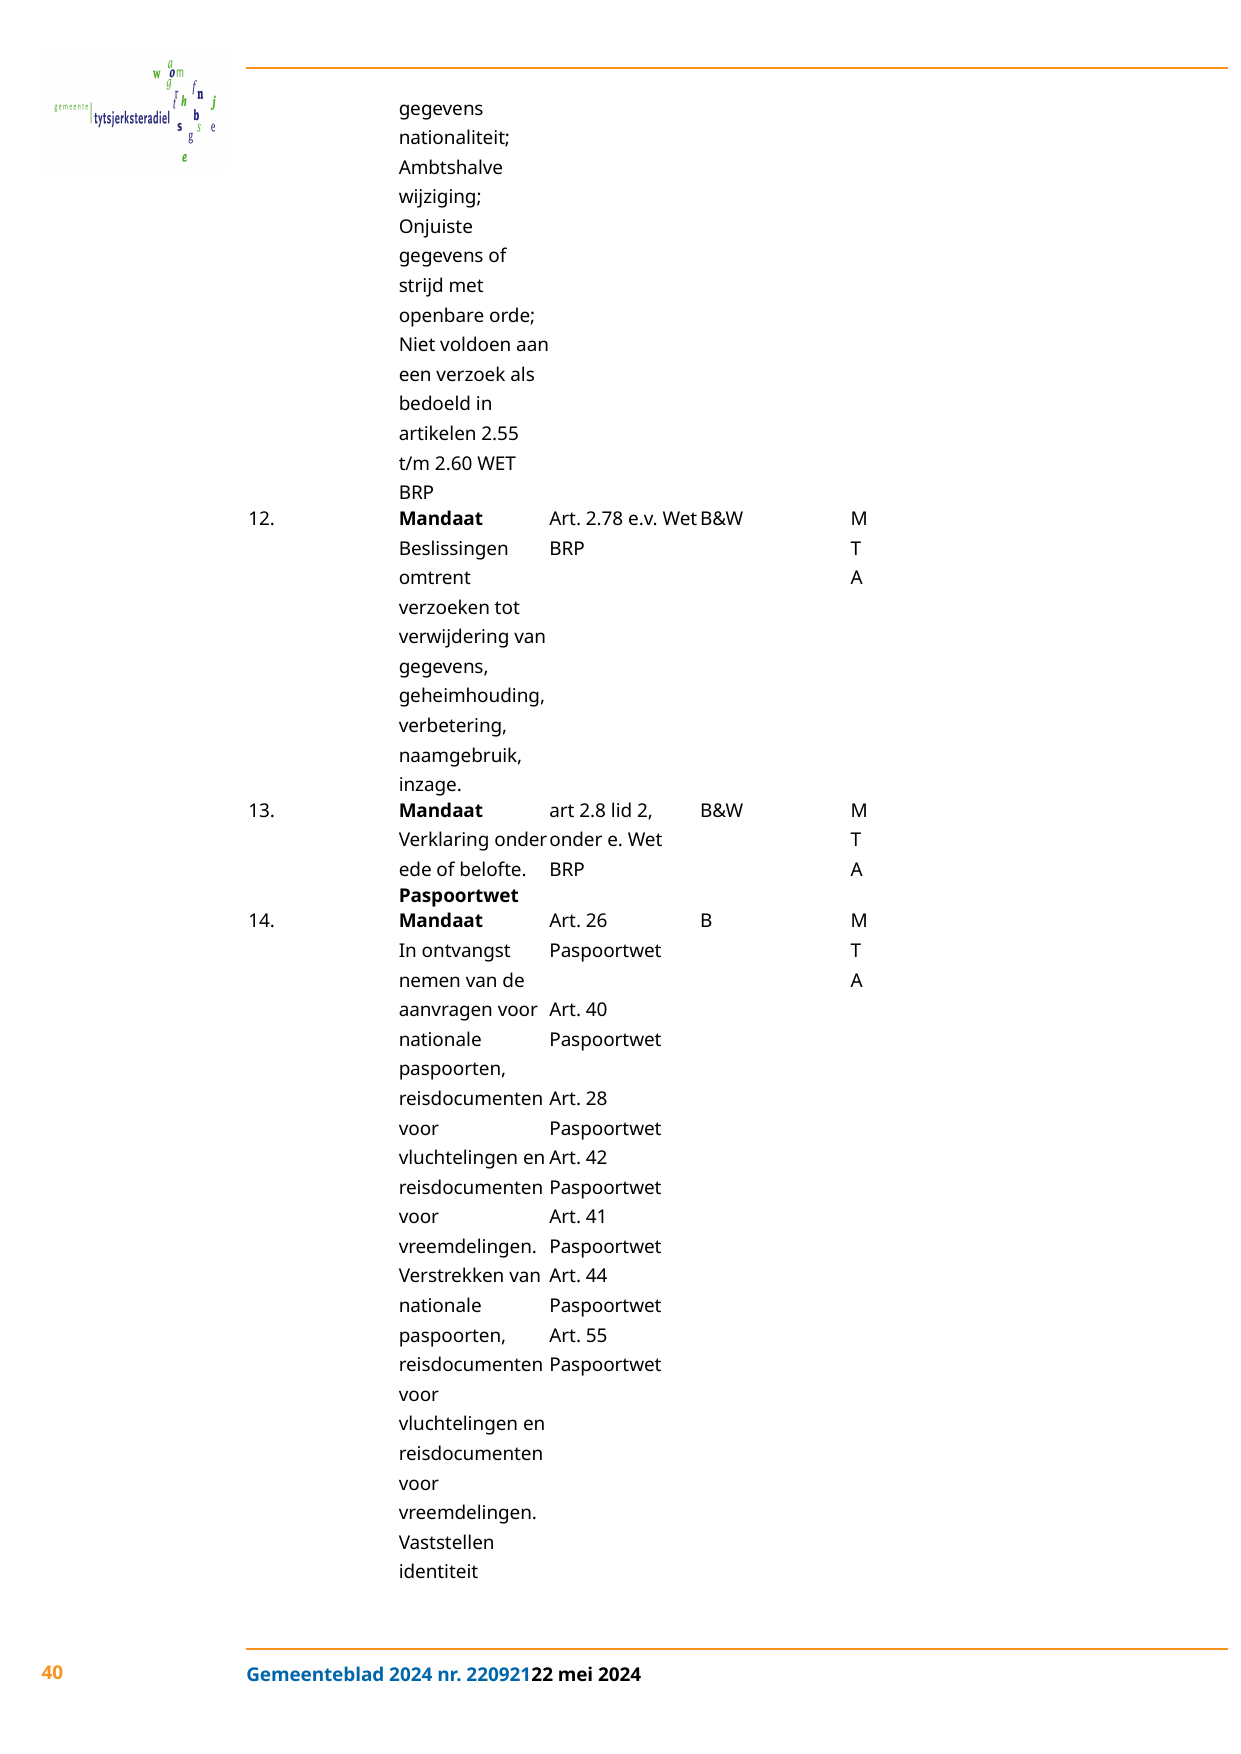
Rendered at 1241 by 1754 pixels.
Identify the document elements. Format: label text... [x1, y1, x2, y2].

picture [41, 47, 231, 172]
table_cell Mandaat Verklaring onder ede of belofte. [399, 797, 549, 882]
table_cell [248, 882, 398, 908]
table_cell [1001, 797, 1152, 882]
table_cell [549, 95, 700, 505]
table_cell 13. [248, 797, 398, 882]
table_cell B&W [700, 797, 850, 882]
table_cell M T A [850, 908, 1001, 1584]
table_cell 12. [248, 505, 398, 797]
table_cell [700, 95, 850, 505]
table_cell [248, 95, 398, 505]
table_cell [1001, 908, 1152, 1584]
table_cell Mandaat In ontvangst nemen van de aanvragen voor nationale paspoorten, reisdocumenten voor vluchtelingen en reisdocumenten voor vreemdelingen. Verstrekken van nationale paspoorten, reisdocumenten voor vluchtelingen en reisdocumenten voor vreemdelingen. Vaststellen identiteit [399, 908, 549, 1584]
table_cell B&W [700, 505, 850, 797]
table_cell 14. [248, 908, 398, 1584]
table_cell [1001, 95, 1152, 505]
table_cell gegevens nationaliteit; Ambtshalve wijziging; Onjuiste gegevens of strijd met openbare orde; Niet voldoen aan een verzoek als bedoeld in artikelen 2.55 t/m 2.60 WET BRP [399, 95, 549, 505]
table_cell Paspoortwet [399, 882, 1152, 908]
table_cell [850, 95, 1001, 505]
table_cell art 2.8 lid 2, onder e. Wet BRP [549, 797, 700, 882]
table_cell [1001, 505, 1152, 797]
table_cell Mandaat Beslissingen omtrent verzoeken tot verwijdering van gegevens, geheimhouding, verbetering, naamgebruik, inzage. [399, 505, 549, 797]
table_cell M T A [850, 505, 1001, 797]
table_cell Art. 26 Paspoortwet Art. 40 Paspoortwet Art. 28 Paspoortwet Art. 42 Paspoortwet Art. 41 Paspoortwet Art. 44 Paspoortwet Art. 55 Paspoortwet [549, 908, 700, 1584]
table_cell Art. 2.78 e.v. Wet BRP [549, 505, 700, 797]
table_cell M T A [850, 797, 1001, 882]
table_cell B [700, 908, 850, 1584]
